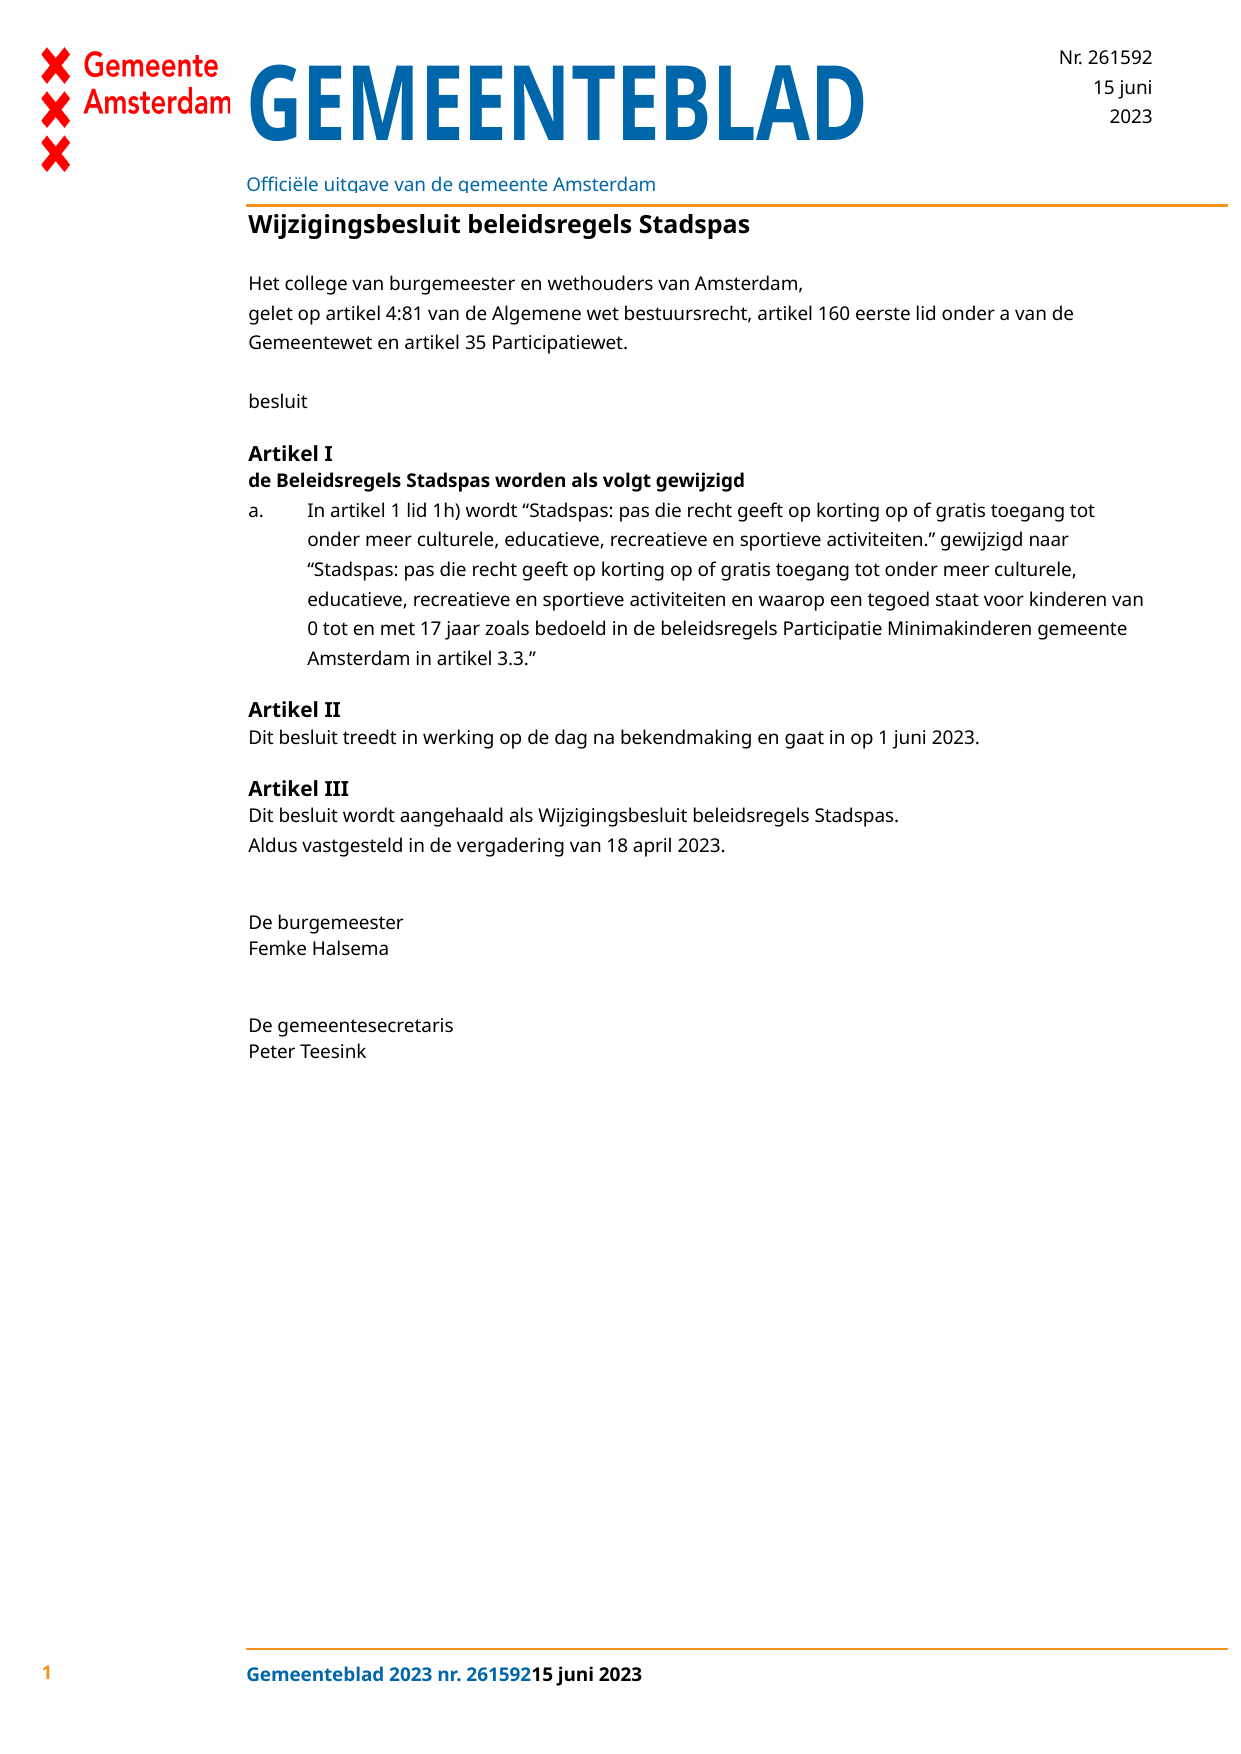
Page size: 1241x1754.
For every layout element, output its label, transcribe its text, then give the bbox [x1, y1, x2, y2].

text besluit [248, 389, 1152, 414]
text Femke Halsema [248, 935, 1152, 961]
text Dit besluit wordt aangehaald als Wijzigingsbesluit beleidsregels Stadspas. [248, 803, 1152, 828]
text Het college van burgemeester en wethouders van Amsterdam, [248, 270, 1152, 296]
list In artikel 1 lid 1h) wordt “Stadspas: pas die recht geeft op korting op of gratis toegang tot onder meer culturele, educatieve, recreatieve en sportieve activiteiten.” gewijzigd naar “Stadspas: pas die recht geeft op korting op of gratis toegang tot onder meer culturele, educatieve, recreatieve en sportieve activiteiten en waarop een tegoed staat voor kinderen van 0 tot en met 17 jaar zoals bedoeld in de beleidsregels Participatie Minimakinderen gemeente Amsterdam in artikel 3.3.” [248, 497, 1152, 671]
text Artikel II [248, 695, 1152, 724]
picture [41, 47, 231, 172]
text de Beleidsregels Stadspas worden als volgt gewijzigd [248, 467, 1152, 493]
text gelet op artikel 4:81 van de Algemene wet bestuursrecht, artikel 160 eerste lid onder a van de Gemeentewet en artikel 35 Participatiewet. [248, 300, 1152, 355]
text De burgemeester [248, 909, 1152, 935]
text Wijzigingsbesluit beleidsregels Stadspas [248, 207, 1152, 241]
text Aldus vastgesteld in de vergadering van 18 april 2023. [248, 832, 1152, 858]
text Peter Teesink [248, 1038, 1152, 1064]
text De gemeentesecretaris [248, 1012, 1152, 1038]
text Artikel III [248, 774, 1152, 803]
text Dit besluit treedt in werking op de dag na bekendmaking en gaat in op 1 juni 2023. [248, 724, 1152, 749]
text Artikel I [248, 439, 1152, 467]
